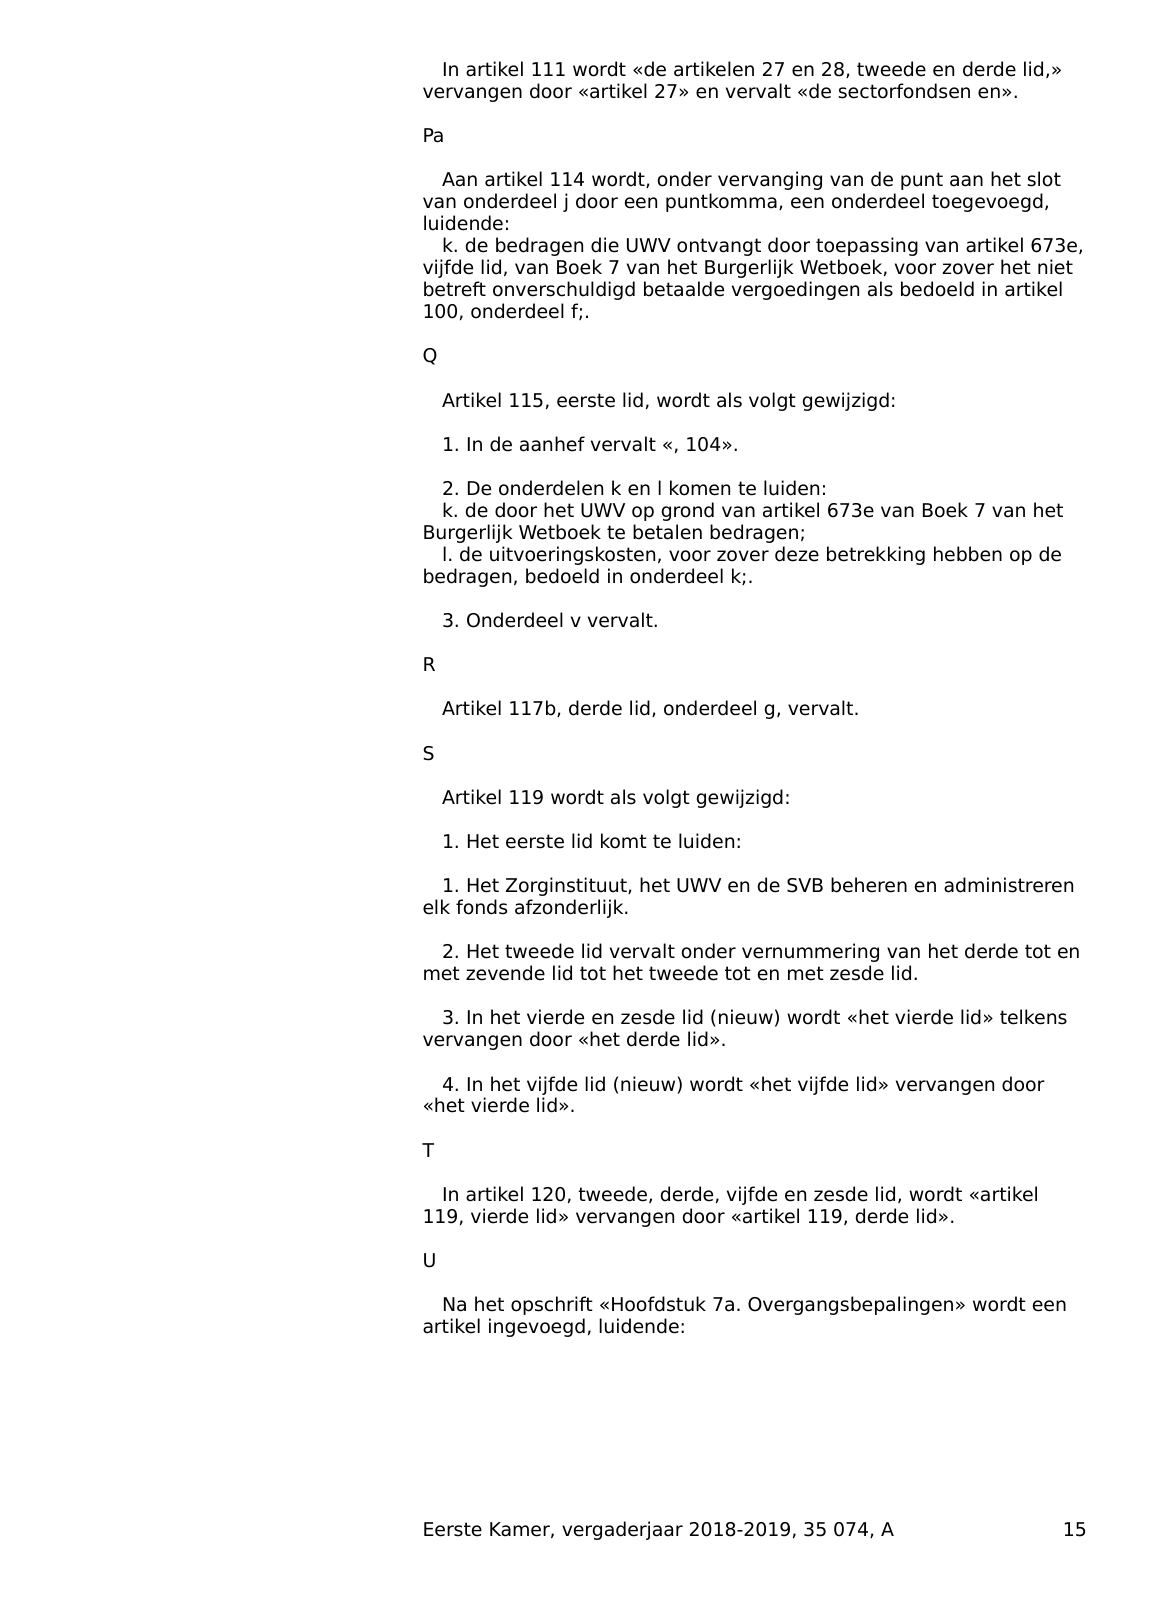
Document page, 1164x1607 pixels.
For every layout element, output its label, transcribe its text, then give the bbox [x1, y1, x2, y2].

text 4. In het vijfde lid (nieuw) wordt «het vijfde lid» vervangen door «het vierde lid». [422, 1073, 1087, 1117]
text Aan artikel 114 wordt, onder vervanging van de punt aan het slot van onderdeel j door een puntkomma, een onderdeel toegevoegd, luidende: [422, 169, 1087, 235]
text Artikel 115, eerste lid, wordt als volgt gewijzigd: [422, 389, 1087, 412]
text 2. Het tweede lid vervalt onder vernummering van het derde tot en met zevende lid tot het tweede tot en met zesde lid. [422, 941, 1087, 985]
text 3. Onderdeel v vervalt. [422, 610, 1087, 632]
text k. de bedragen die UWV ontvangt door toepassing van artikel 673e, vijfde lid, van Boek 7 van het Burgerlijk Wetboek, voor zover het niet betreft onverschuldigd betaalde vergoedingen als bedoeld in artikel 100, onderdeel f;. [422, 235, 1087, 323]
text 1. Het eerste lid komt te luiden: [422, 831, 1087, 853]
text In artikel 120, tweede, derde, vijfde en zesde lid, wordt «artikel 119, vierde lid» vervangen door «artikel 119, derde lid». [422, 1184, 1087, 1228]
text 1. Het Zorginstituut, het UWV en de SVB beheren en administreren elk fonds afzonderlijk. [422, 875, 1087, 919]
text 1. In de aanhef vervalt «, 104». [422, 434, 1087, 456]
text k. de door het UWV op grond van artikel 673e van Boek 7 van het Burgerlijk Wetboek te betalen bedragen; [422, 500, 1087, 544]
text In artikel 111 wordt «de artikelen 27 en 28, tweede en derde lid,» vervangen door «artikel 27» en vervalt «de sectorfondsen en». [422, 59, 1087, 103]
text Pa [422, 125, 1087, 147]
text Artikel 119 wordt als volgt gewijzigd: [422, 787, 1087, 809]
text S [422, 742, 1087, 764]
text Artikel 117b, derde lid, onderdeel g, vervalt. [422, 698, 1087, 720]
text Q [422, 345, 1087, 367]
text Na het opschrift «Hoofdstuk 7a. Overgangsbepalingen» wordt een artikel ingevoegd, luidende: [422, 1294, 1087, 1338]
text l. de uitvoeringskosten, voor zover deze betrekking hebben op de bedragen, bedoeld in onderdeel k;. [422, 544, 1087, 588]
text U [422, 1250, 1087, 1272]
text 3. In het vierde en zesde lid (nieuw) wordt «het vierde lid» telkens vervangen door «het derde lid». [422, 1007, 1087, 1051]
text T [422, 1139, 1087, 1162]
text 2. De onderdelen k en l komen te luiden: [422, 478, 1087, 500]
text R [422, 654, 1087, 676]
